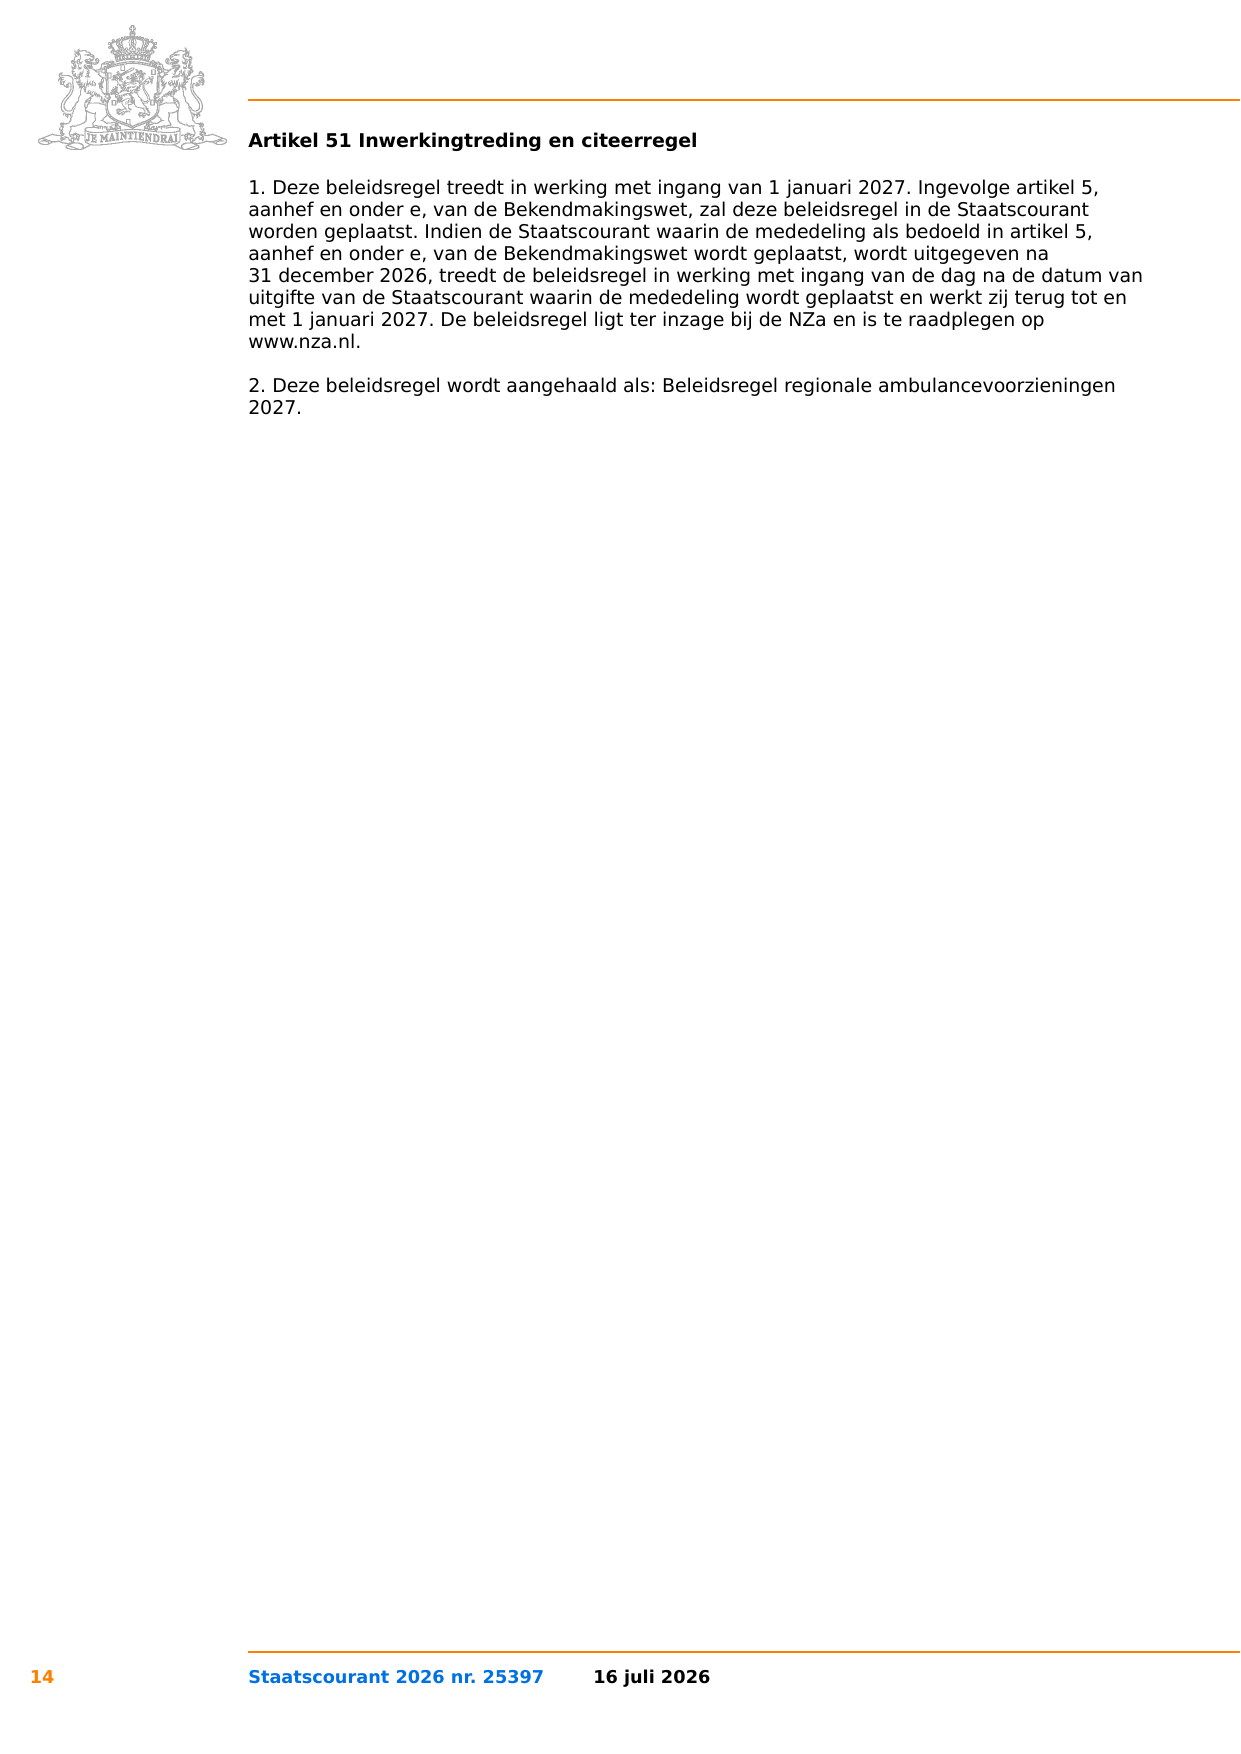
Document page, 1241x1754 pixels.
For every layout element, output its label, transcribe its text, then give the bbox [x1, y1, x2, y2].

text 1. Deze beleidsregel treedt in werking met ingang van 1 januari 2027. Ingevolge artikel 5, aanhef en onder e, van de Bekendmakingswet, zal deze beleidsregel in de Staatscourant worden geplaatst. Indien de Staatscourant waarin de mededeling als bedoeld in artikel 5, aanhef en onder e, van de Bekendmakingswet wordt geplaatst, wordt uitgegeven na 31 december 2026, treedt de beleidsregel in werking met ingang van de dag na de datum van uitgifte van de Staatscourant waarin de mededeling wordt geplaatst en werkt zij terug tot en met 1 januari 2027. De beleidsregel ligt ter inzage bij de NZa en is te raadplegen op www.nza.nl. [248, 177, 1163, 353]
subtitle Artikel 51 Inwerkingtreding en citeerregel [248, 130, 1163, 152]
text 2. Deze beleidsregel wordt aangehaald als: Beleidsregel regionale ambulancevoorzieningen 2027. [248, 374, 1163, 418]
picture [38, 25, 227, 150]
